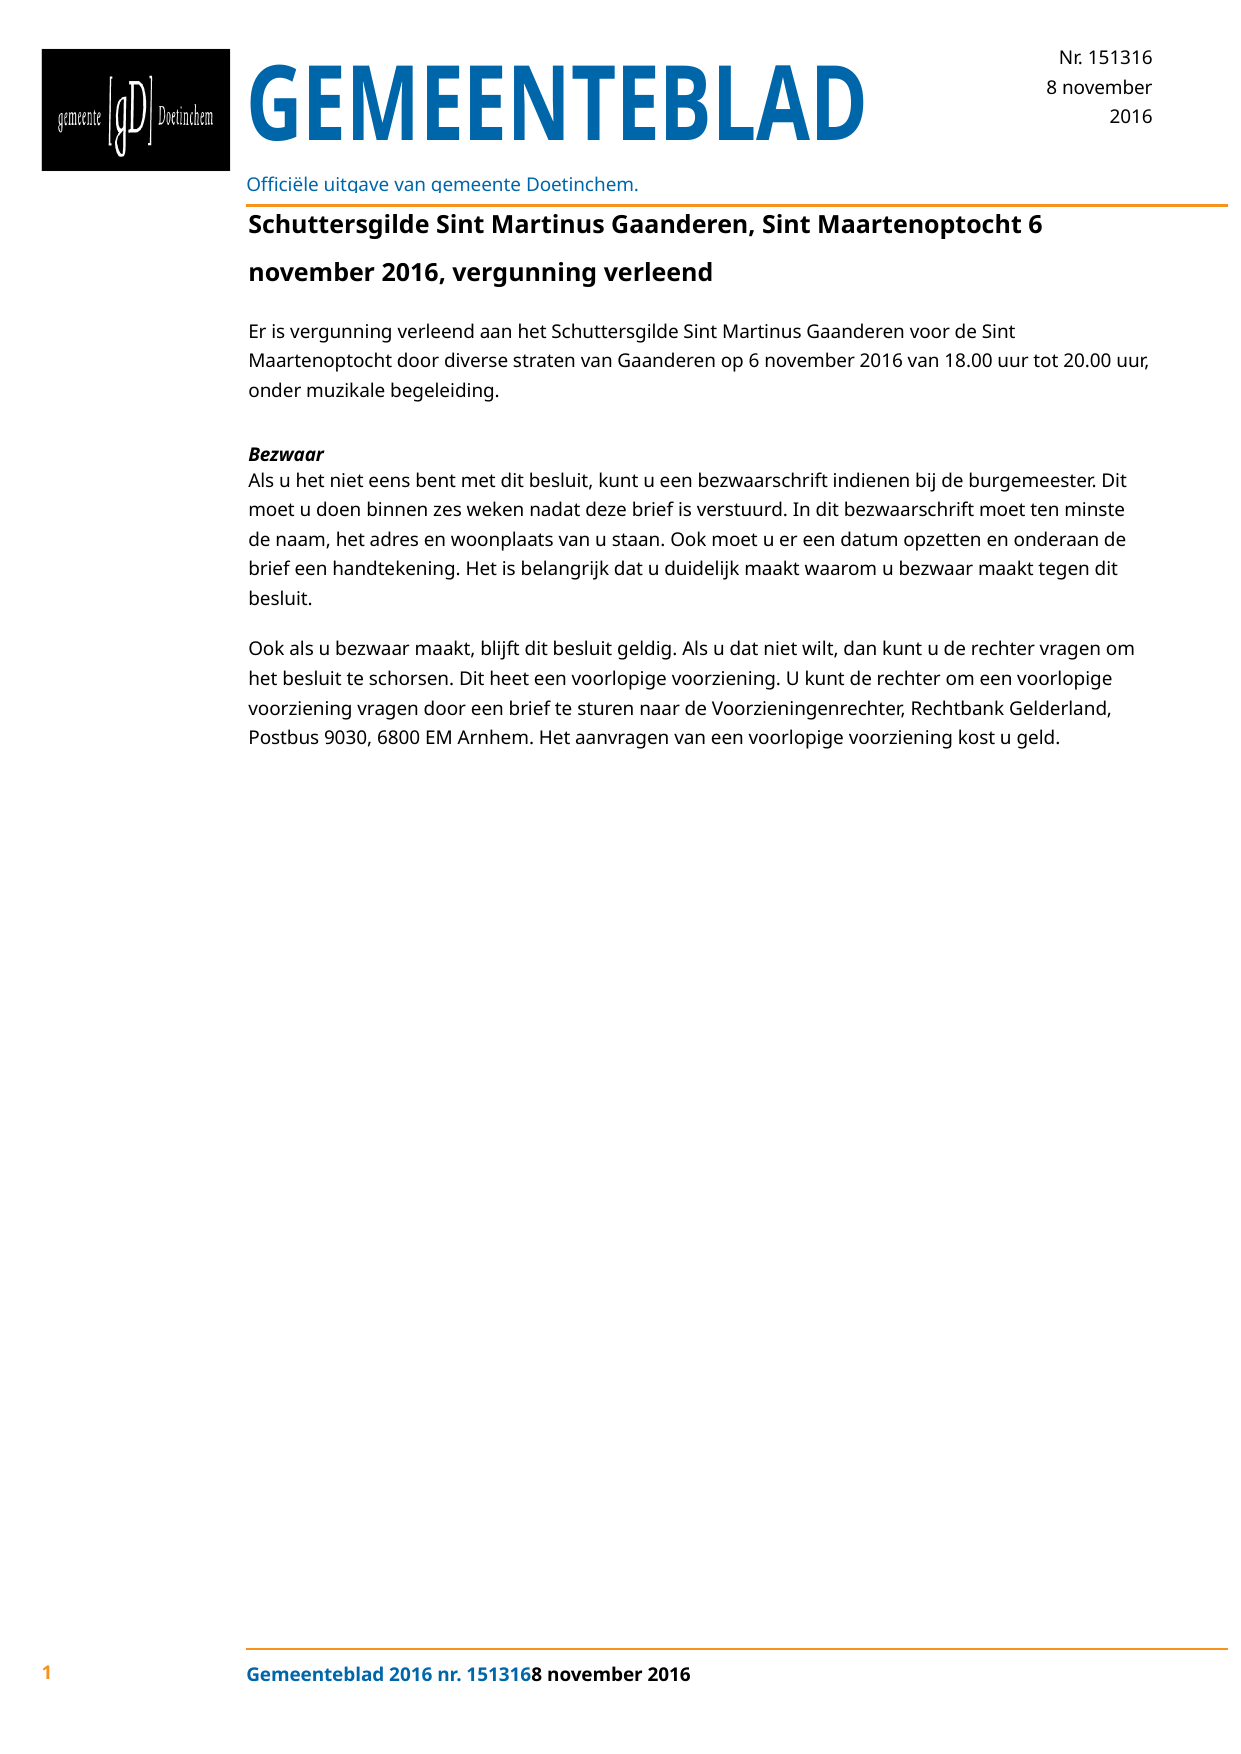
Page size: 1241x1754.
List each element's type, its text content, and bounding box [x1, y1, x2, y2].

text Bezwaar [248, 441, 1152, 467]
text Schuttersgilde Sint Martinus Gaanderen, Sint Maartenoptocht 6 november 2016, vergunning verleend [248, 207, 1152, 288]
text Er is vergunning verleend aan het Schuttersgilde Sint Martinus Gaanderen voor de Sint Maartenoptocht door diverse straten van Gaanderen op 6 november 2016 van 18.00 uur tot 20.00 uur, onder muzikale begeleiding. [248, 318, 1152, 403]
text Ook als u bezwaar maakt, blijft dit besluit geldig. Als u dat niet wilt, dan kunt u de rechter vragen om het besluit te schorsen. Dit heet een voorlopige voorziening. U kunt de rechter om een voorlopige voorziening vragen door een brief te sturen naar de Voorzieningenrechter, Rechtbank Gelderland, Postbus 9030, 6800 EM Arnhem. Het aanvragen van een voorlopige voorziening kost u geld. [248, 636, 1152, 750]
picture [41, 47, 231, 172]
text Als u het niet eens bent met dit besluit, kunt u een bezwaarschrift indienen bij de burgemeester. Dit moet u doen binnen zes weken nadat deze brief is verstuurd. In dit bezwaarschrift moet ten minste de naam, het adres en woonplaats van u staan. Ook moet u er een datum opzetten en onderaan de brief een handtekening. Het is belangrijk dat u duidelijk maakt waarom u bezwaar maakt tegen dit besluit. [248, 467, 1152, 611]
